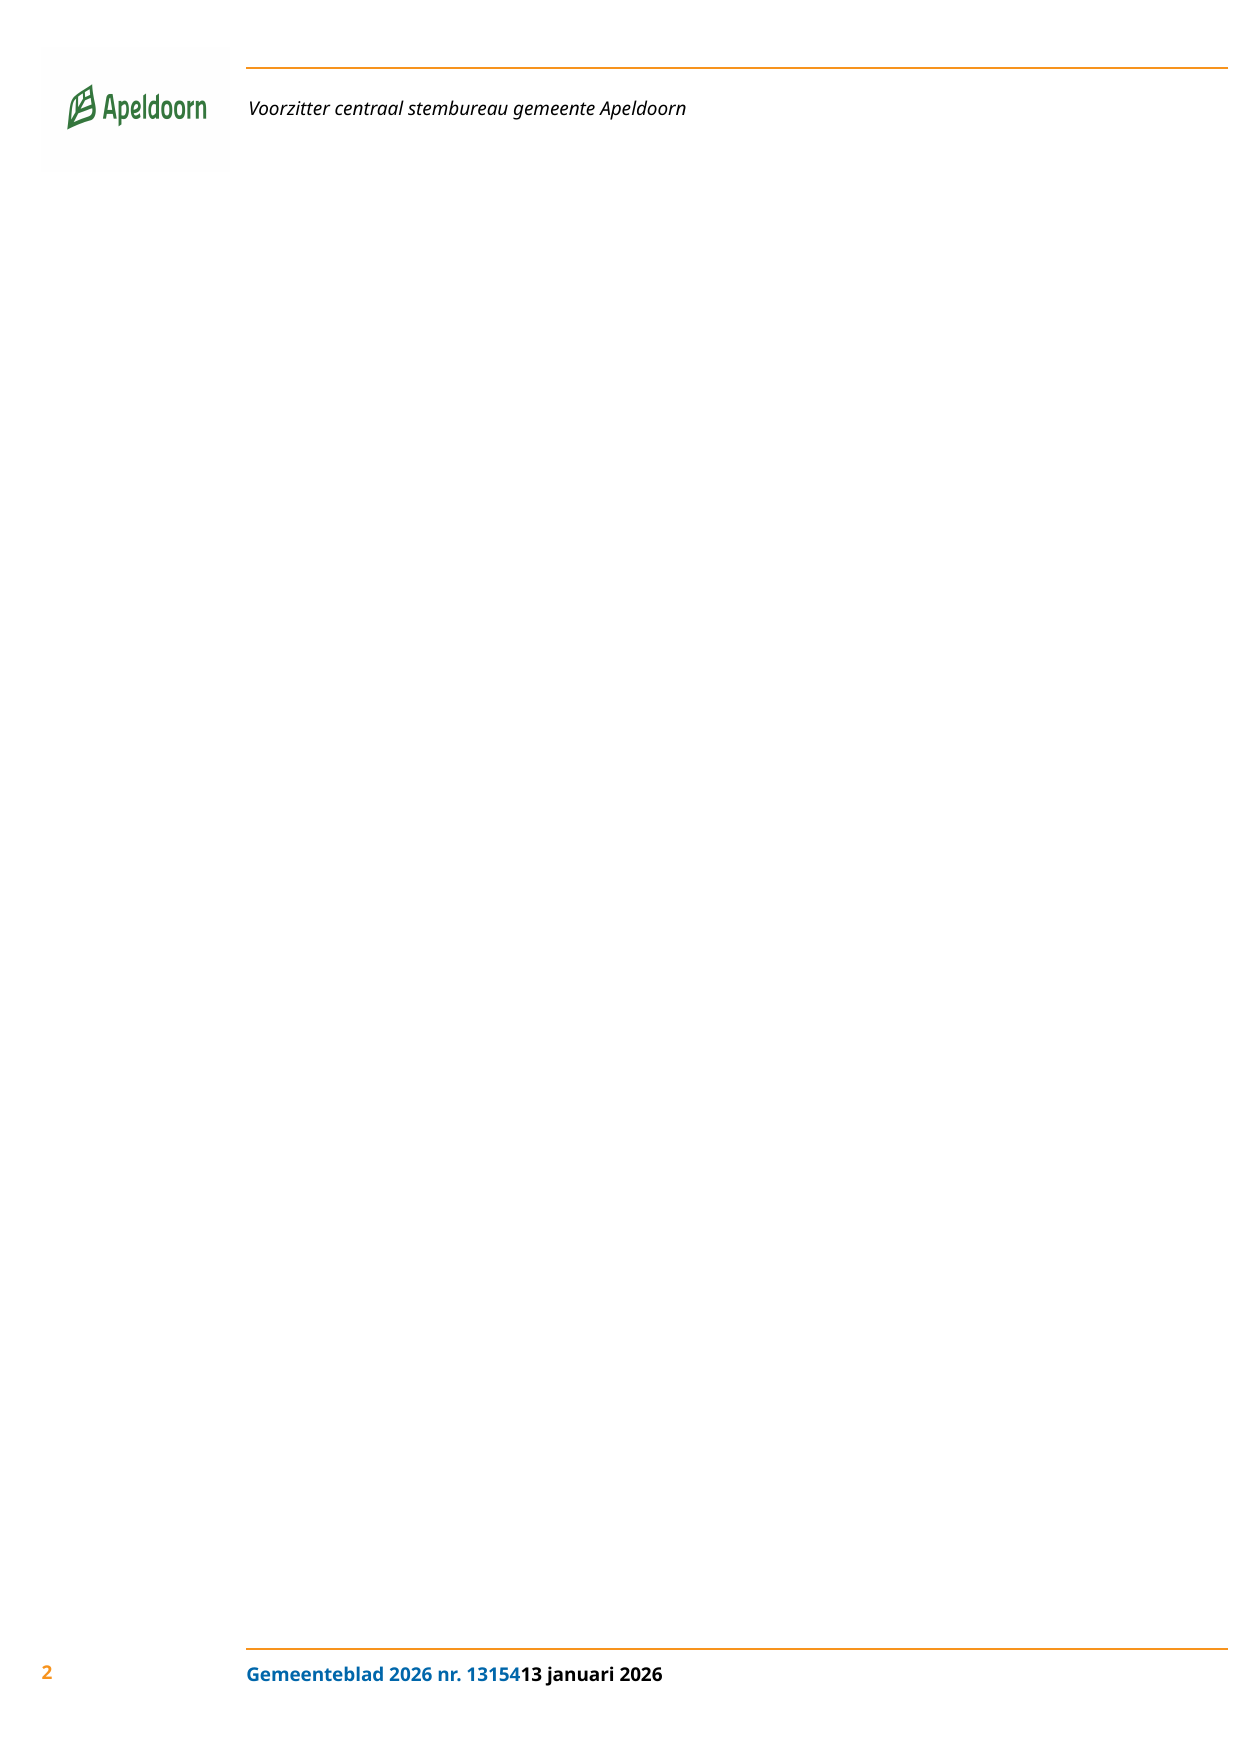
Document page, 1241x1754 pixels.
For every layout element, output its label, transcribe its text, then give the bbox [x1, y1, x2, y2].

picture [41, 47, 231, 172]
text Voorzitter centraal stembureau gemeente Apeldoorn [248, 95, 1152, 121]
